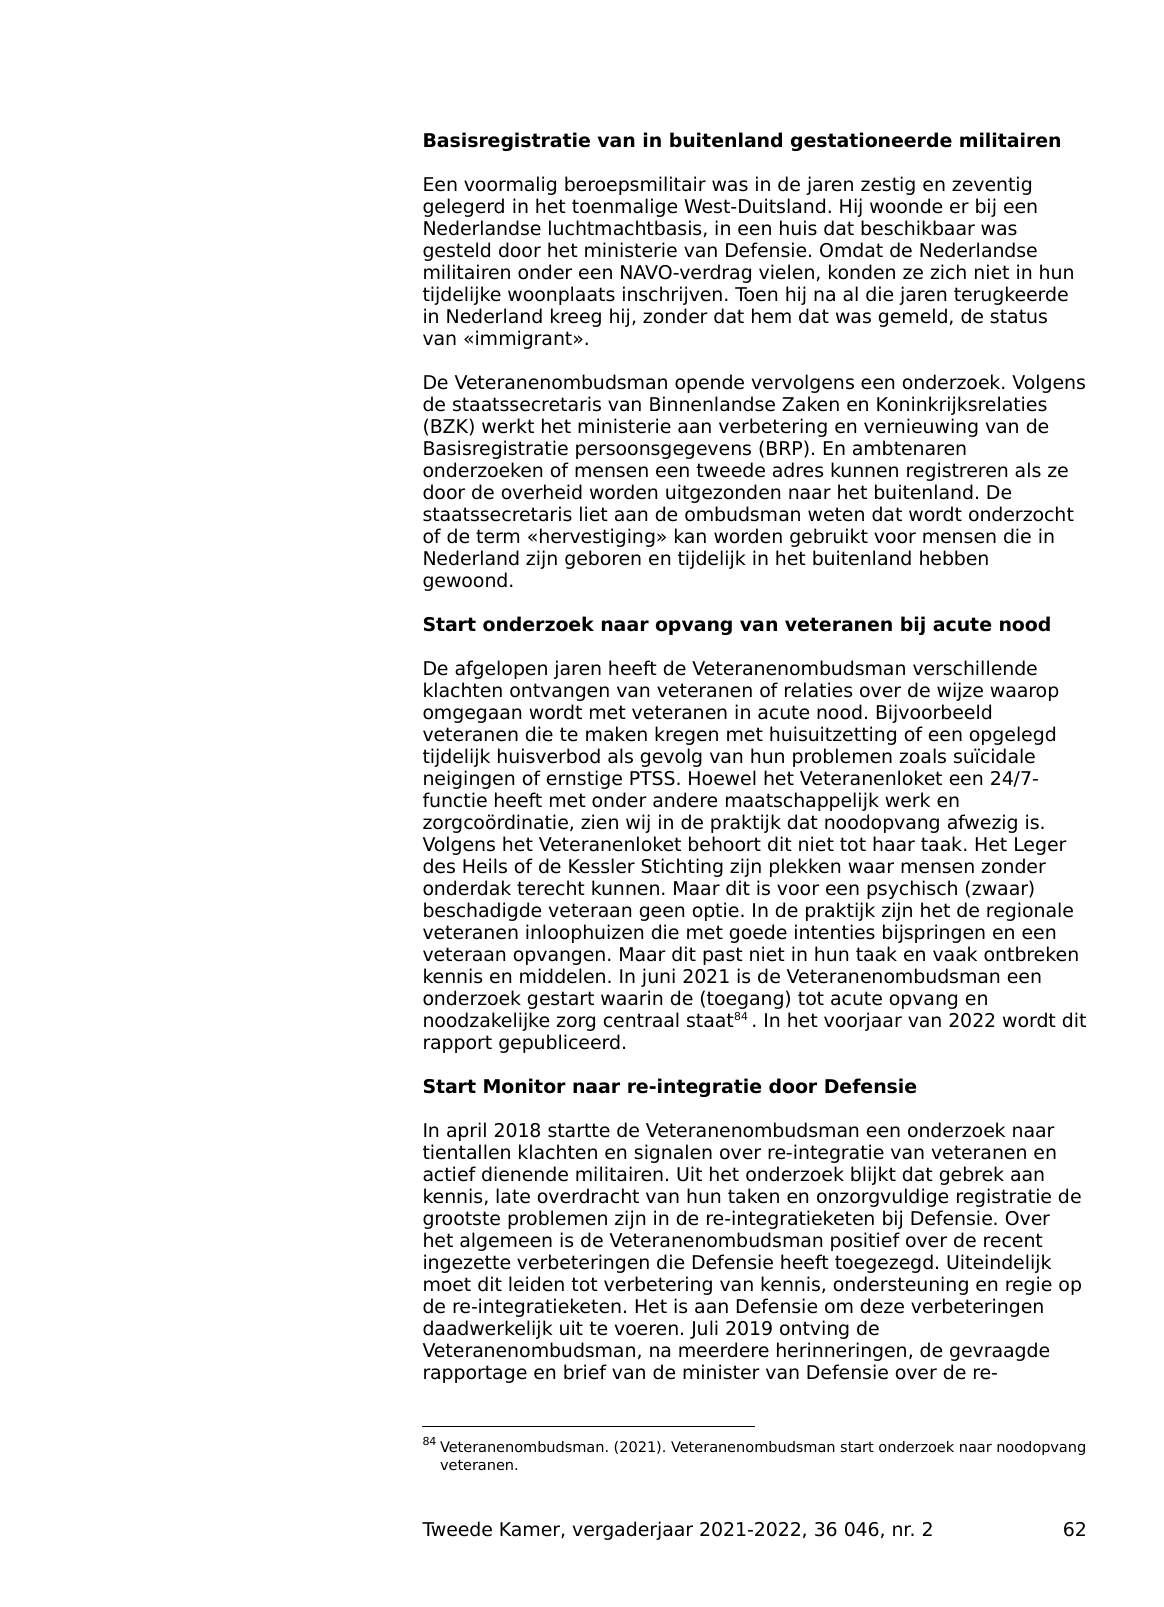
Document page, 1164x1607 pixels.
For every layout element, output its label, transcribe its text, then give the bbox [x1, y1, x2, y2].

text Veteranenombudsman. (2021). Veteranenombudsman start onderzoek naar noodopvang veteranen. [422, 1435, 1087, 1474]
subtitle Start onderzoek naar opvang van veteranen bij acute nood [422, 614, 1087, 636]
text In april 2018 startte de Veteranenombudsman een onderzoek naar tientallen klachten en signalen over re-integratie van veteranen en actief dienende militairen. Uit het onderzoek blijkt dat gebrek aan kennis, late overdracht van hun taken en onzorgvuldige registratie de grootste problemen zijn in de re-integratieketen bij Defensie. Over het algemeen is de Veteranenombudsman positief over de recent ingezette verbeteringen die Defensie heeft toegezegd. Uiteindelijk moet dit leiden tot verbetering van kennis, ondersteuning en regie op de re-integratieketen. Het is aan Defensie om deze verbeteringen daadwerkelijk uit te voeren. Juli 2019 ontving de Veteranenombudsman, na meerdere herinneringen, de gevraagde rapportage en brief van de minister van Defensie over de re- [422, 1120, 1087, 1384]
subtitle Basisregistratie van in buitenland gestationeerde militairen [422, 130, 1087, 152]
subtitle Start Monitor naar re-integratie door Defensie [422, 1076, 1087, 1098]
text De afgelopen jaren heeft de Veteranenombudsman verschillende klachten ontvangen van veteranen of relaties over de wijze waarop omgegaan wordt met veteranen in acute nood. Bijvoorbeeld veteranen die te maken kregen met huisuitzetting of een opgelegd tijdelijk huisverbod als gevolg van hun problemen zoals suïcidale neigingen of ernstige PTSS. Hoewel het Veteranenloket een 24/7-functie heeft met onder andere maatschappelijk werk en zorgcoördinatie, zien wij in de praktijk dat noodopvang afwezig is. Volgens het Veteranenloket behoort dit niet tot haar taak. Het Leger des Heils of de Kessler Stichting zijn plekken waar mensen zonder onderdak terecht kunnen. Maar dit is voor een psychisch (zwaar) beschadigde veteraan geen optie. In de praktijk zijn het de regionale veteranen inloophuizen die met goede intenties bijspringen en een veteraan opvangen. Maar dit past niet in hun taak en vaak ontbreken kennis en middelen. In juni 2021 is de Veteranenombudsman een onderzoek gestart waarin de (toegang) tot acute opvang en noodzakelijke zorg centraal staat. In het voorjaar van 2022 wordt dit rapport gepubliceerd. [422, 658, 1087, 1054]
text Een voormalig beroepsmilitair was in de jaren zestig en zeventig gelegerd in het toenmalige West-Duitsland. Hij woonde er bij een Nederlandse luchtmachtbasis, in een huis dat beschikbaar was gesteld door het ministerie van Defensie. Omdat de Nederlandse militairen onder een NAVO-verdrag vielen, konden ze zich niet in hun tijdelijke woonplaats inschrijven. Toen hij na al die jaren terugkeerde in Nederland kreeg hij, zonder dat hem dat was gemeld, de status van «immigrant». [422, 174, 1087, 350]
text De Veteranenombudsman opende vervolgens een onderzoek. Volgens de staatssecretaris van Binnenlandse Zaken en Koninkrijksrelaties (BZK) werkt het ministerie aan verbetering en vernieuwing van de Basisregistratie persoonsgegevens (BRP). En ambtenaren onderzoeken of mensen een tweede adres kunnen registreren als ze door de overheid worden uitgezonden naar het buitenland. De staatssecretaris liet aan de ombudsman weten dat wordt onderzocht of de term «hervestiging» kan worden gebruikt voor mensen die in Nederland zijn geboren en tijdelijk in het buitenland hebben gewoond. [422, 372, 1087, 592]
